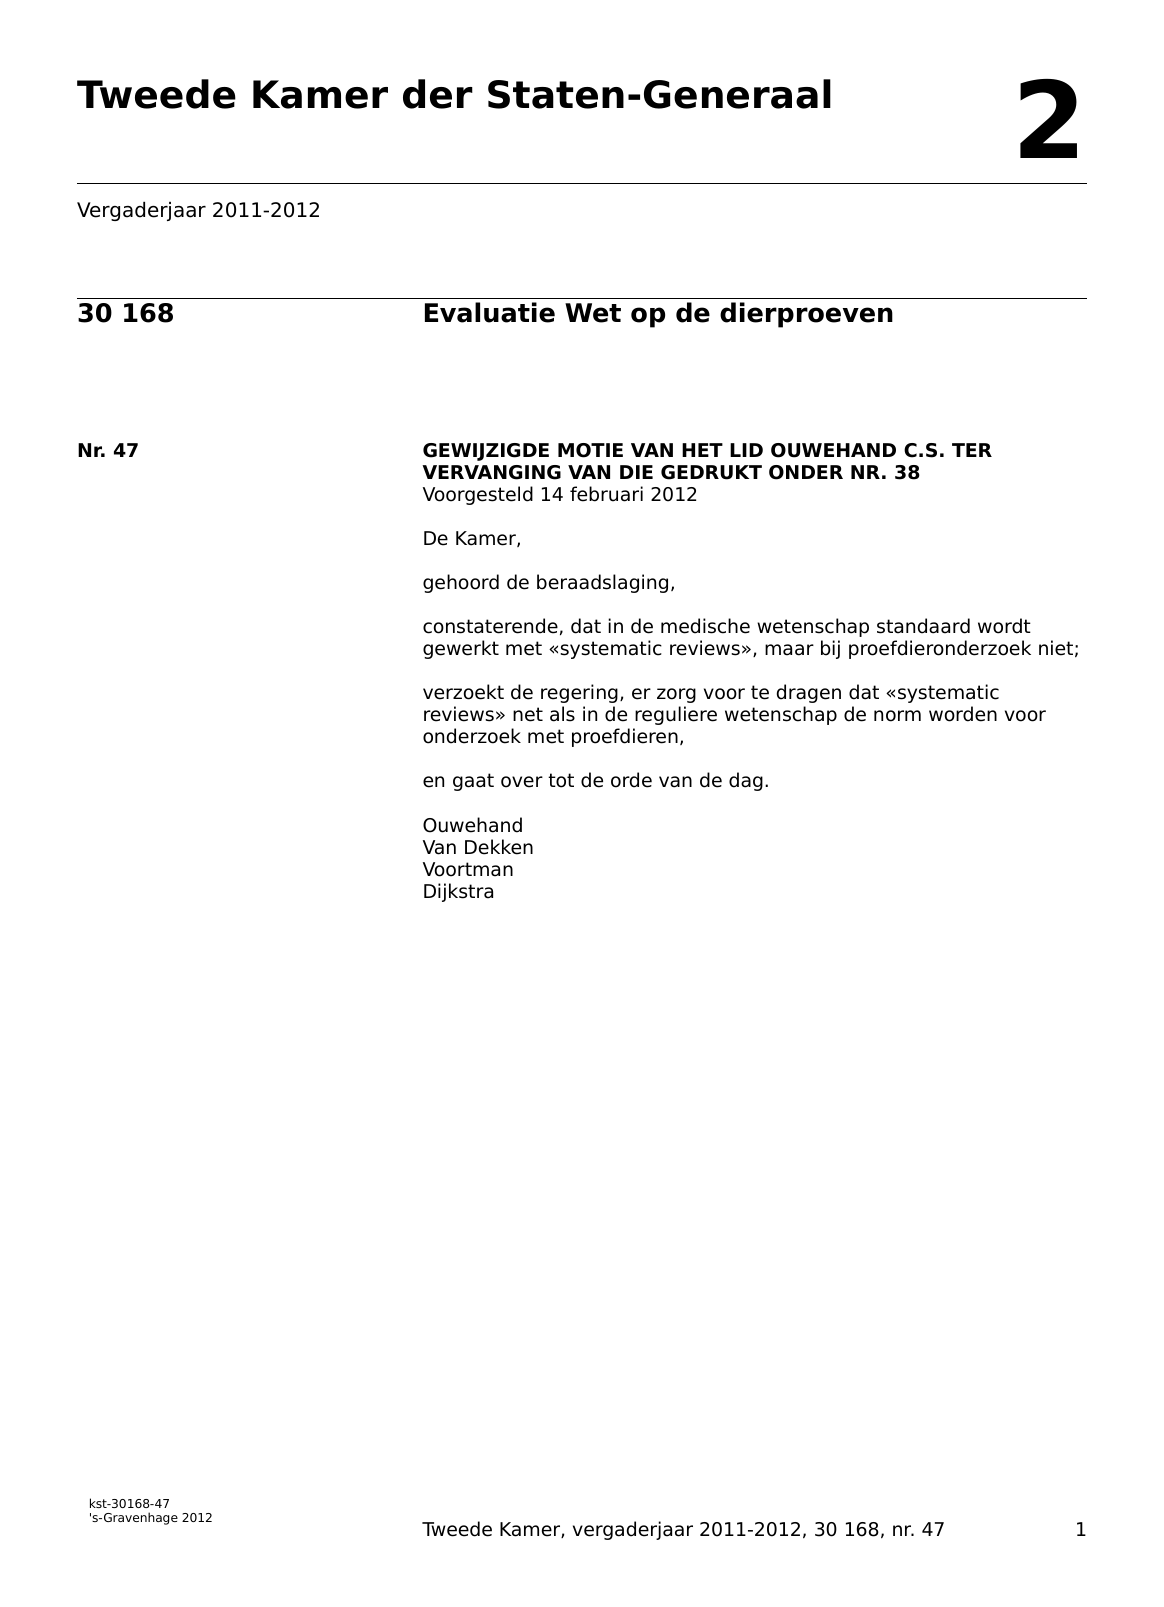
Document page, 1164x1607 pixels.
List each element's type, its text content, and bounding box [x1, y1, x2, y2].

text De Kamer, [422, 528, 1087, 550]
text Van Dekken [422, 837, 1087, 858]
text constaterende, dat in de medische wetenschap standaard wordt gewerkt met «systematic reviews», maar bij proefdieronderzoek niet; [422, 616, 1087, 660]
text Voorgesteld 14 februari 2012 [422, 484, 1087, 506]
subtitle 30 168 Evaluatie Wet op de dierproeven [77, 299, 1087, 329]
subtitle Nr. 47 GEWIJZIGDE MOTIE VAN HET LID OUWEHAND C.S. TER VERVANGING VAN DIE GEDRUKT ONDER NR. 38 [77, 440, 1087, 484]
text kst-30168-47 [88, 1497, 323, 1511]
table_header 2 [886, 59, 1087, 183]
text gehoord de beraadslaging, [422, 572, 1087, 594]
text en gaat over tot de orde van de dag. [422, 770, 1087, 792]
text verzoekt de regering, er zorg voor te dragen dat «systematic reviews» net als in de reguliere wetenschap de norm worden voor onderzoek met proefdieren, [422, 682, 1087, 748]
text Voortman [422, 858, 1087, 881]
text Ouwehand [422, 814, 1087, 837]
text 's-Gravenhage 2012 [88, 1511, 323, 1525]
text Dijkstra [422, 881, 1087, 902]
table_header Tweede Kamer der Staten-Generaal [77, 59, 886, 183]
table_cell Vergaderjaar 2011-2012 [77, 184, 1087, 298]
